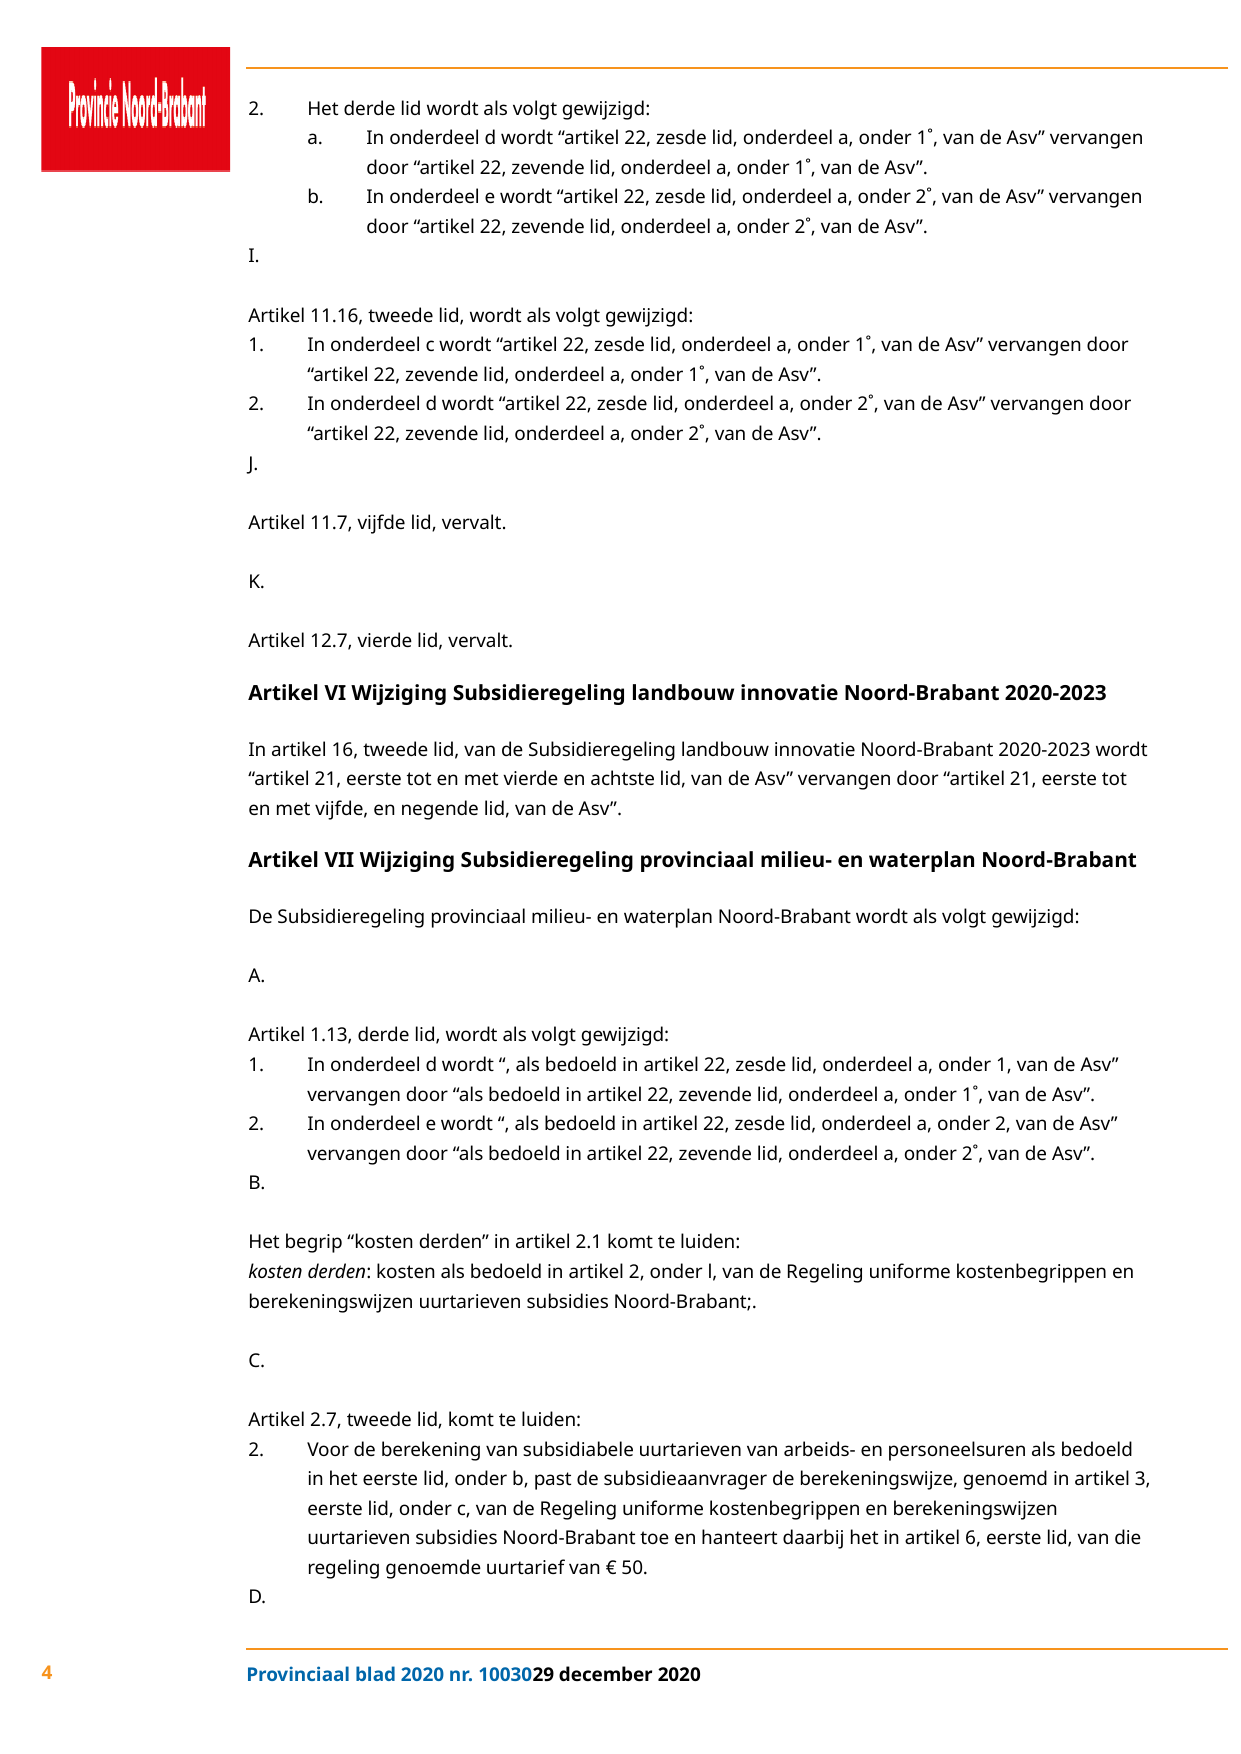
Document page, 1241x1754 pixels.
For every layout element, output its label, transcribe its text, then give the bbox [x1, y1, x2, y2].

list In onderdeel e wordt “artikel 22, zesde lid, onderdeel a, onder 2˚, van de Asv” vervangen door “artikel 22, zevende lid, onderdeel a, onder 2˚, van de Asv”. [307, 183, 1152, 239]
text Artikel 11.16, tweede lid, wordt als volgt gewijzigd: [248, 302, 1152, 328]
text Artikel 12.7, vierde lid, vervalt. [248, 627, 1152, 653]
text C. [248, 1347, 1152, 1373]
text K. [248, 568, 1152, 594]
text Het begrip “kosten derden” in artikel 2.1 komt te luiden: [248, 1229, 1152, 1254]
text A. [248, 962, 1152, 988]
picture [41, 47, 231, 172]
text kosten derden: kosten als bedoeld in artikel 2, onder l, van de Regeling uniforme kostenbegrippen en berekeningswijzen uurtarieven subsidies Noord-Brabant;. [248, 1258, 1152, 1314]
list Voor de berekening van subsidiabele uurtarieven van arbeids- en personeelsuren als bedoeld in het eerste lid, onder b, past de subsidieaanvrager de berekeningswijze, genoemd in artikel 3, eerste lid, onder c, van de Regeling uniforme kostenbegrippen en berekeningswijzen uurtarieven subsidies Noord-Brabant toe en hanteert daarbij het in artikel 6, eerste lid, van die regeling genoemde uurtarief van € 50. [248, 1436, 1152, 1580]
text In artikel 16, tweede lid, van de Subsidieregeling landbouw innovatie Noord-Brabant 2020-2023 wordt “artikel 21, eerste tot en met vierde en achtste lid, van de Asv” vervangen door “artikel 21, eerste tot en met vijfde, en negende lid, van de Asv”. [248, 736, 1152, 821]
text De Subsidieregeling provinciaal milieu- en waterplan Noord-Brabant wordt als volgt gewijzigd: [248, 903, 1152, 929]
text I. [248, 243, 1152, 268]
list In onderdeel d wordt “, als bedoeld in artikel 22, zesde lid, onderdeel a, onder 1, van de Asv” vervangen door “als bedoeld in artikel 22, zevende lid, onderdeel a, onder 1˚, van de Asv”. [248, 1051, 1152, 1107]
text Artikel 2.7, tweede lid, komt te luiden: [248, 1406, 1152, 1432]
list In onderdeel e wordt “, als bedoeld in artikel 22, zesde lid, onderdeel a, onder 2, van de Asv” vervangen door “als bedoeld in artikel 22, zevende lid, onderdeel a, onder 2˚, van de Asv”. [248, 1110, 1152, 1166]
text Artikel 11.7, vijfde lid, vervalt. [248, 509, 1152, 535]
list In onderdeel c wordt “artikel 22, zesde lid, onderdeel a, onder 1˚, van de Asv” vervangen door “artikel 22, zevende lid, onderdeel a, onder 1˚, van de Asv”. [248, 331, 1152, 387]
text B. [248, 1169, 1152, 1195]
text D. [248, 1584, 1152, 1609]
list In onderdeel d wordt “artikel 22, zesde lid, onderdeel a, onder 1˚, van de Asv” vervangen door “artikel 22, zevende lid, onderdeel a, onder 1˚, van de Asv”. [307, 124, 1152, 180]
list Het derde lid wordt als volgt gewijzigd: [248, 95, 1152, 121]
text Artikel VI Wijziging Subsidieregeling landbouw innovatie Noord-Brabant 2020-2023 [248, 678, 1152, 706]
text Artikel 1.13, derde lid, wordt als volgt gewijzigd: [248, 1022, 1152, 1047]
text J. [248, 450, 1152, 476]
text Artikel VII Wijziging Subsidieregeling provinciaal milieu- en waterplan Noord-Brabant [248, 845, 1152, 874]
list In onderdeel d wordt “artikel 22, zesde lid, onderdeel a, onder 2˚, van de Asv” vervangen door “artikel 22, zevende lid, onderdeel a, onder 2˚, van de Asv”. [248, 391, 1152, 446]
